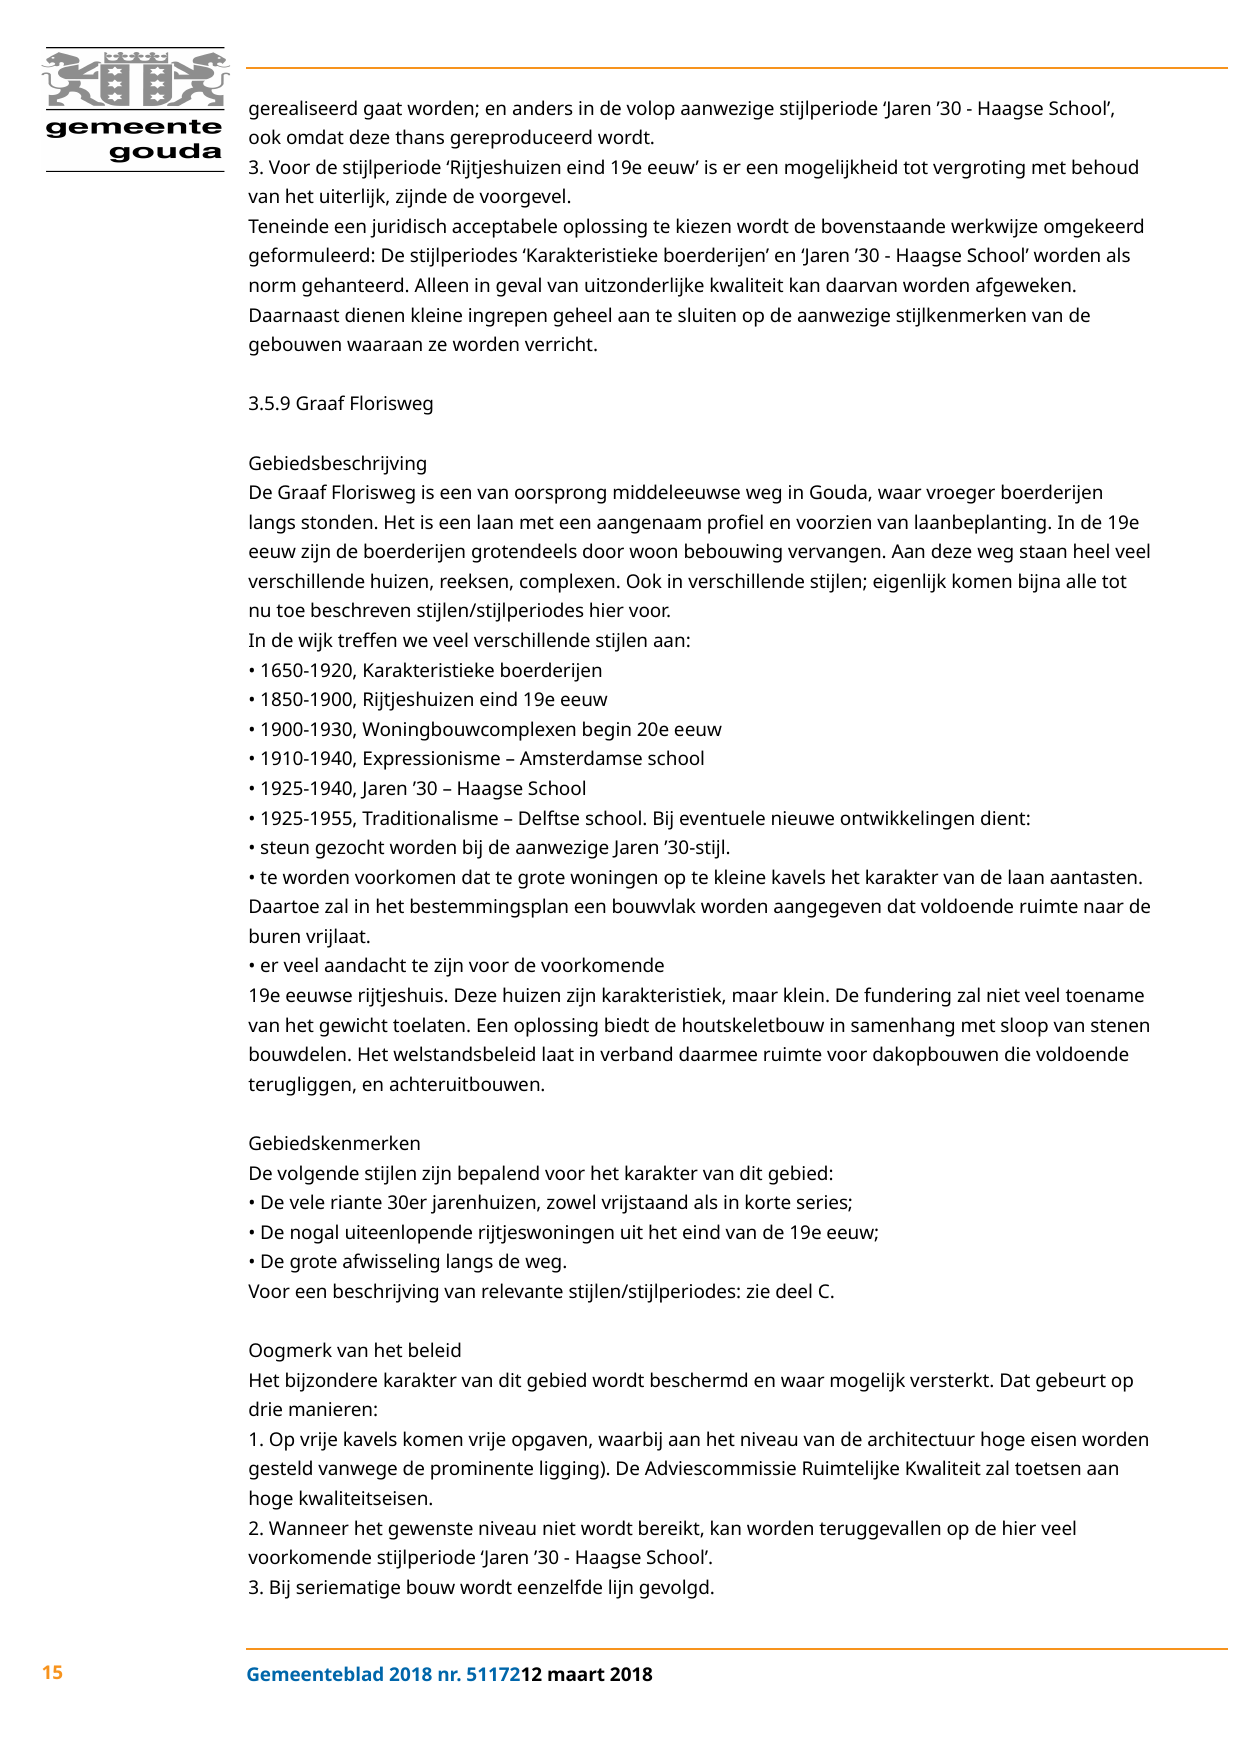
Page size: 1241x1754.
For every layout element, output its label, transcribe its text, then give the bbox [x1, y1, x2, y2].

text In de wijk treffen we veel verschillende stijlen aan: [248, 627, 1152, 653]
text 3.5.9 Graaf Florisweg [248, 391, 1152, 416]
text Voor een beschrijving van relevante stijlen/stijlperiodes: zie deel C. [248, 1278, 1152, 1304]
text Oogmerk van het beleid [248, 1337, 1152, 1363]
text • 1925-1940, Jaren ’30 – Haagse School [248, 775, 1152, 801]
text gerealiseerd gaat worden; en anders in de volop aanwezige stijlperiode ‘Jaren ’30 - Haagse School’, ook omdat deze thans gereproduceerd wordt. [248, 95, 1152, 150]
text • 1650-1920, Karakteristieke boerderijen [248, 657, 1152, 683]
text • 1925-1955, Traditionalisme – Delftse school. Bij eventuele nieuwe ontwikkelingen dient: [248, 805, 1152, 831]
text • 1910-1940, Expressionisme – Amsterdamse school [248, 746, 1152, 771]
text • te worden voorkomen dat te grote woningen op te kleine kavels het karakter van de laan aantasten. Daartoe zal in het bestemmingsplan een bouwvlak worden aangegeven dat voldoende ruimte naar de buren vrijlaat. [248, 864, 1152, 949]
text • De vele riante 30er jarenhuizen, zowel vrijstaand als in korte series; [248, 1189, 1152, 1215]
text 3. Bij seriematige bouw wordt eenzelfde lijn gevolgd. [248, 1574, 1152, 1600]
text Gebiedskenmerken [248, 1130, 1152, 1156]
text • De nogal uiteenlopende rijtjeswoningen uit het eind van de 19e eeuw; [248, 1219, 1152, 1245]
text Gebiedsbeschrijving [248, 450, 1152, 476]
picture [41, 47, 231, 172]
text • steun gezocht worden bij de aanwezige Jaren ’30-stijl. [248, 834, 1152, 860]
text De Graaf Florisweg is een van oorsprong middeleeuwse weg in Gouda, waar vroeger boerderijen langs stonden. Het is een laan met een aangenaam profiel en voorzien van laanbeplanting. In de 19e eeuw zijn de boerderijen grotendeels door woon bebouwing vervangen. Aan deze weg staan heel veel verschillende huizen, reeksen, complexen. Ook in verschillende stijlen; eigenlijk komen bijna alle tot nu toe beschreven stijlen/stijlperiodes hier voor. [248, 479, 1152, 623]
text Het bijzondere karakter van dit gebied wordt beschermd en waar mogelijk versterkt. Dat gebeurt op drie manieren: [248, 1367, 1152, 1422]
text • er veel aandacht te zijn voor de voorkomende [248, 953, 1152, 978]
text De volgende stijlen zijn bepalend voor het karakter van dit gebied: [248, 1160, 1152, 1186]
text • 1850-1900, Rijtjeshuizen eind 19e eeuw [248, 686, 1152, 712]
text Teneinde een juridisch acceptabele oplossing te kiezen wordt de bovenstaande werkwijze omgekeerd geformuleerd: De stijlperiodes ‘Karakteristieke boerderijen’ en ‘Jaren ’30 - Haagse School’ worden als norm gehanteerd. Alleen in geval van uitzonderlijke kwaliteit kan daarvan worden afgeweken. [248, 213, 1152, 298]
text 19e eeuwse rijtjeshuis. Deze huizen zijn karakteristiek, maar klein. De fundering zal niet veel toename van het gewicht toelaten. Een oplossing biedt de houtskeletbouw in samenhang met sloop van stenen bouwdelen. Het welstandsbeleid laat in verband daarmee ruimte voor dakopbouwen die voldoende terugliggen, en achteruitbouwen. [248, 982, 1152, 1097]
text • 1900-1930, Woningbouwcomplexen begin 20e eeuw [248, 716, 1152, 742]
text 3. Voor de stijlperiode ‘Rijtjeshuizen eind 19e eeuw’ is er een mogelijkheid tot vergroting met behoud van het uiterlijk, zijnde de voorgevel. [248, 154, 1152, 209]
text 1. Op vrije kavels komen vrije opgaven, waarbij aan het niveau van de architectuur hoge eisen worden gesteld vanwege de prominente ligging). De Adviescommissie Ruimtelijke Kwaliteit zal toetsen aan hoge kwaliteitseisen. [248, 1426, 1152, 1511]
text 2. Wanneer het gewenste niveau niet wordt bereikt, kan worden teruggevallen op de hier veel voorkomende stijlperiode ‘Jaren ’30 - Haagse School’. [248, 1515, 1152, 1570]
text Daarnaast dienen kleine ingrepen geheel aan te sluiten op de aanwezige stijlkenmerken van de gebouwen waaraan ze worden verricht. [248, 302, 1152, 357]
text • De grote afwisseling langs de weg. [248, 1248, 1152, 1274]
